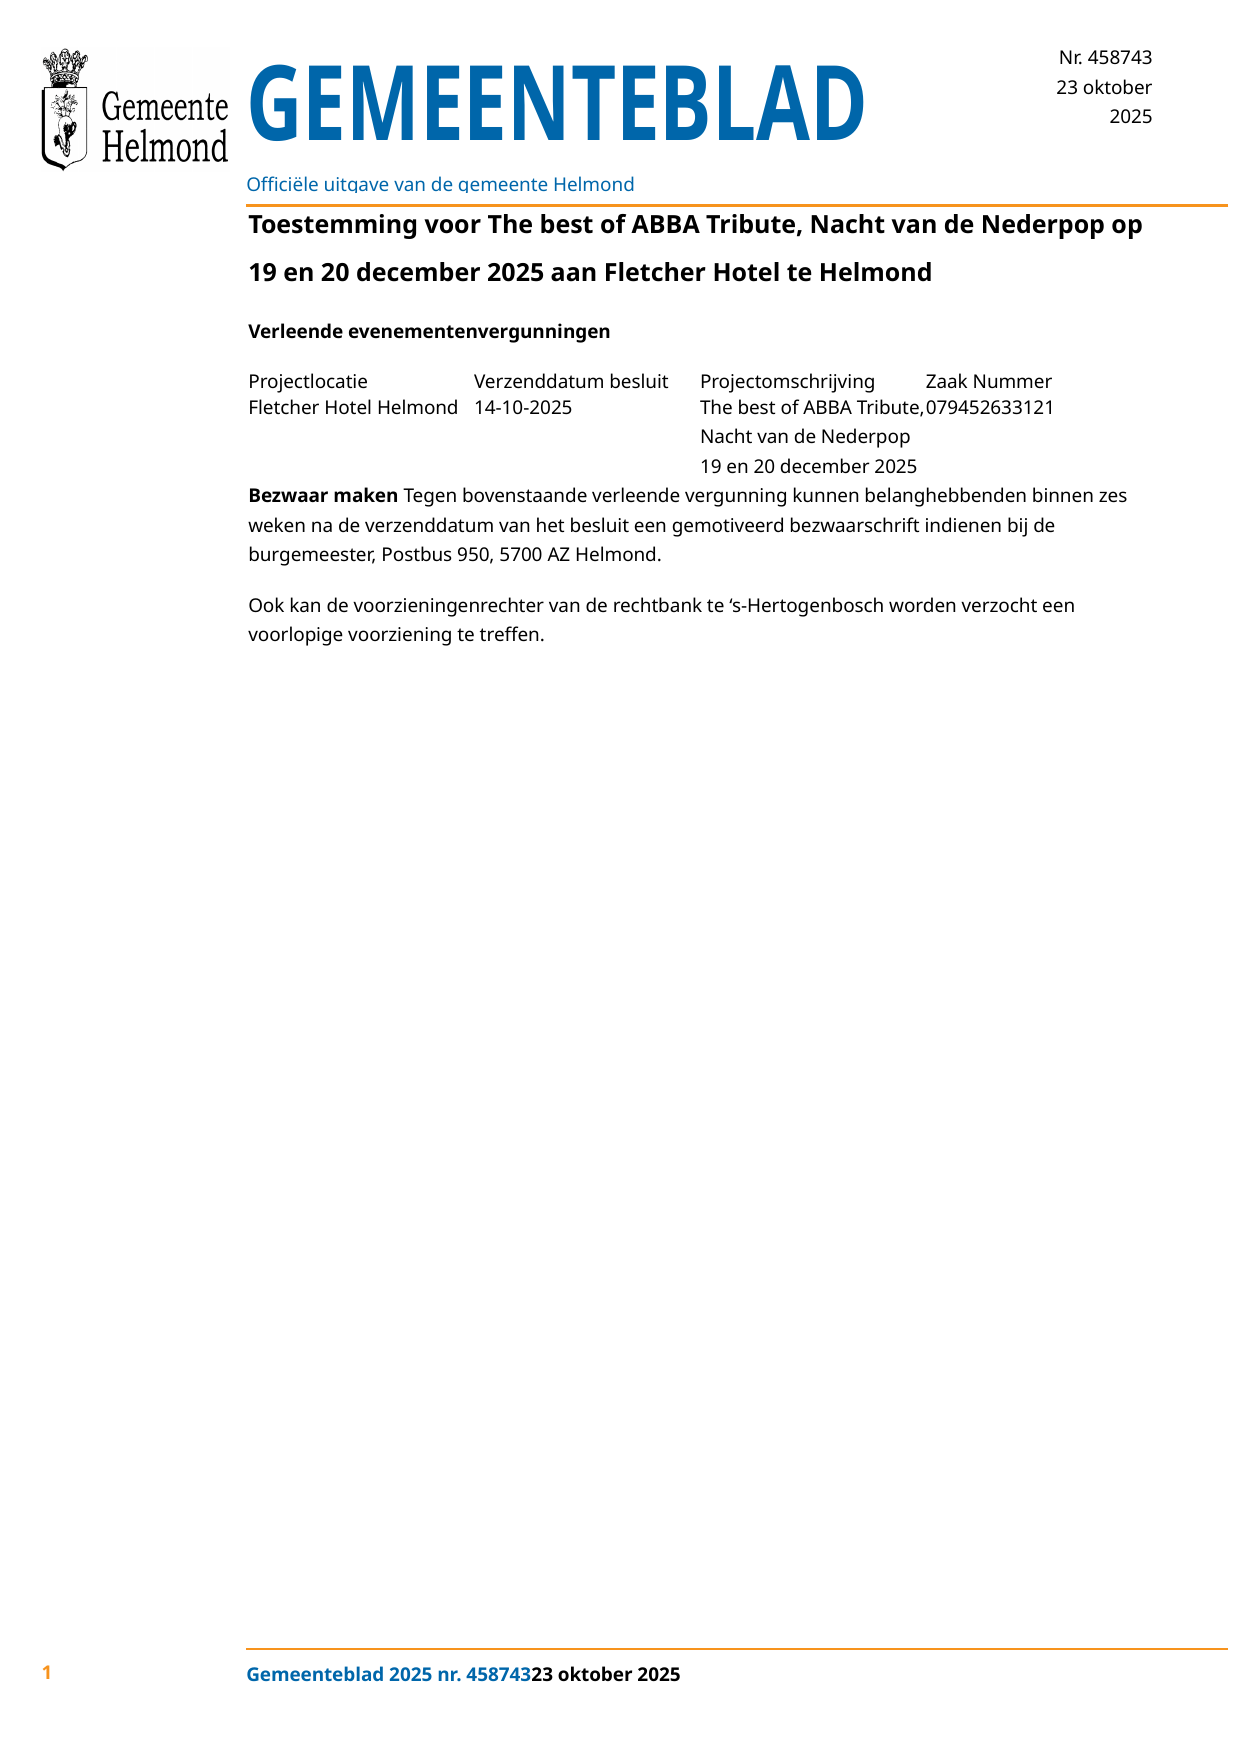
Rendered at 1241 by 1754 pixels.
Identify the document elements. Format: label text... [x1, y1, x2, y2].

text Toestemming voor The best of ABBA Tribute, Nacht van de Nederpop op 19 en 20 december 2025 aan Fletcher Hotel te Helmond [248, 207, 1152, 288]
table_cell The best of ABBA Tribute, Nacht van de Nederpop 19 en 20 december 2025 [700, 394, 926, 479]
table_cell Fletcher Hotel Helmond [248, 394, 474, 479]
table_header Projectomschrijving [700, 369, 926, 394]
table_cell 14-10-2025 [474, 394, 700, 479]
text Verleende evenementenvergunningen [248, 318, 1152, 344]
text Ook kan de voorzieningenrechter van de rechtbank te ‘s-Hertogenbosch worden verzocht een voorlopige voorziening te treffen. [248, 592, 1152, 647]
text Bezwaar maken Tegen bovenstaande verleende vergunning kunnen belanghebbenden binnen zes weken na de verzenddatum van het besluit een gemotiveerd bezwaarschrift indienen bij de burgemeester, Postbus 950, 5700 AZ Helmond. [248, 482, 1152, 567]
table_cell 079452633121 [926, 394, 1152, 479]
table_header Zaak Nummer [926, 369, 1152, 394]
table_header Projectlocatie [248, 369, 474, 394]
table_header Verzenddatum besluit [474, 369, 700, 394]
picture [41, 47, 231, 172]
